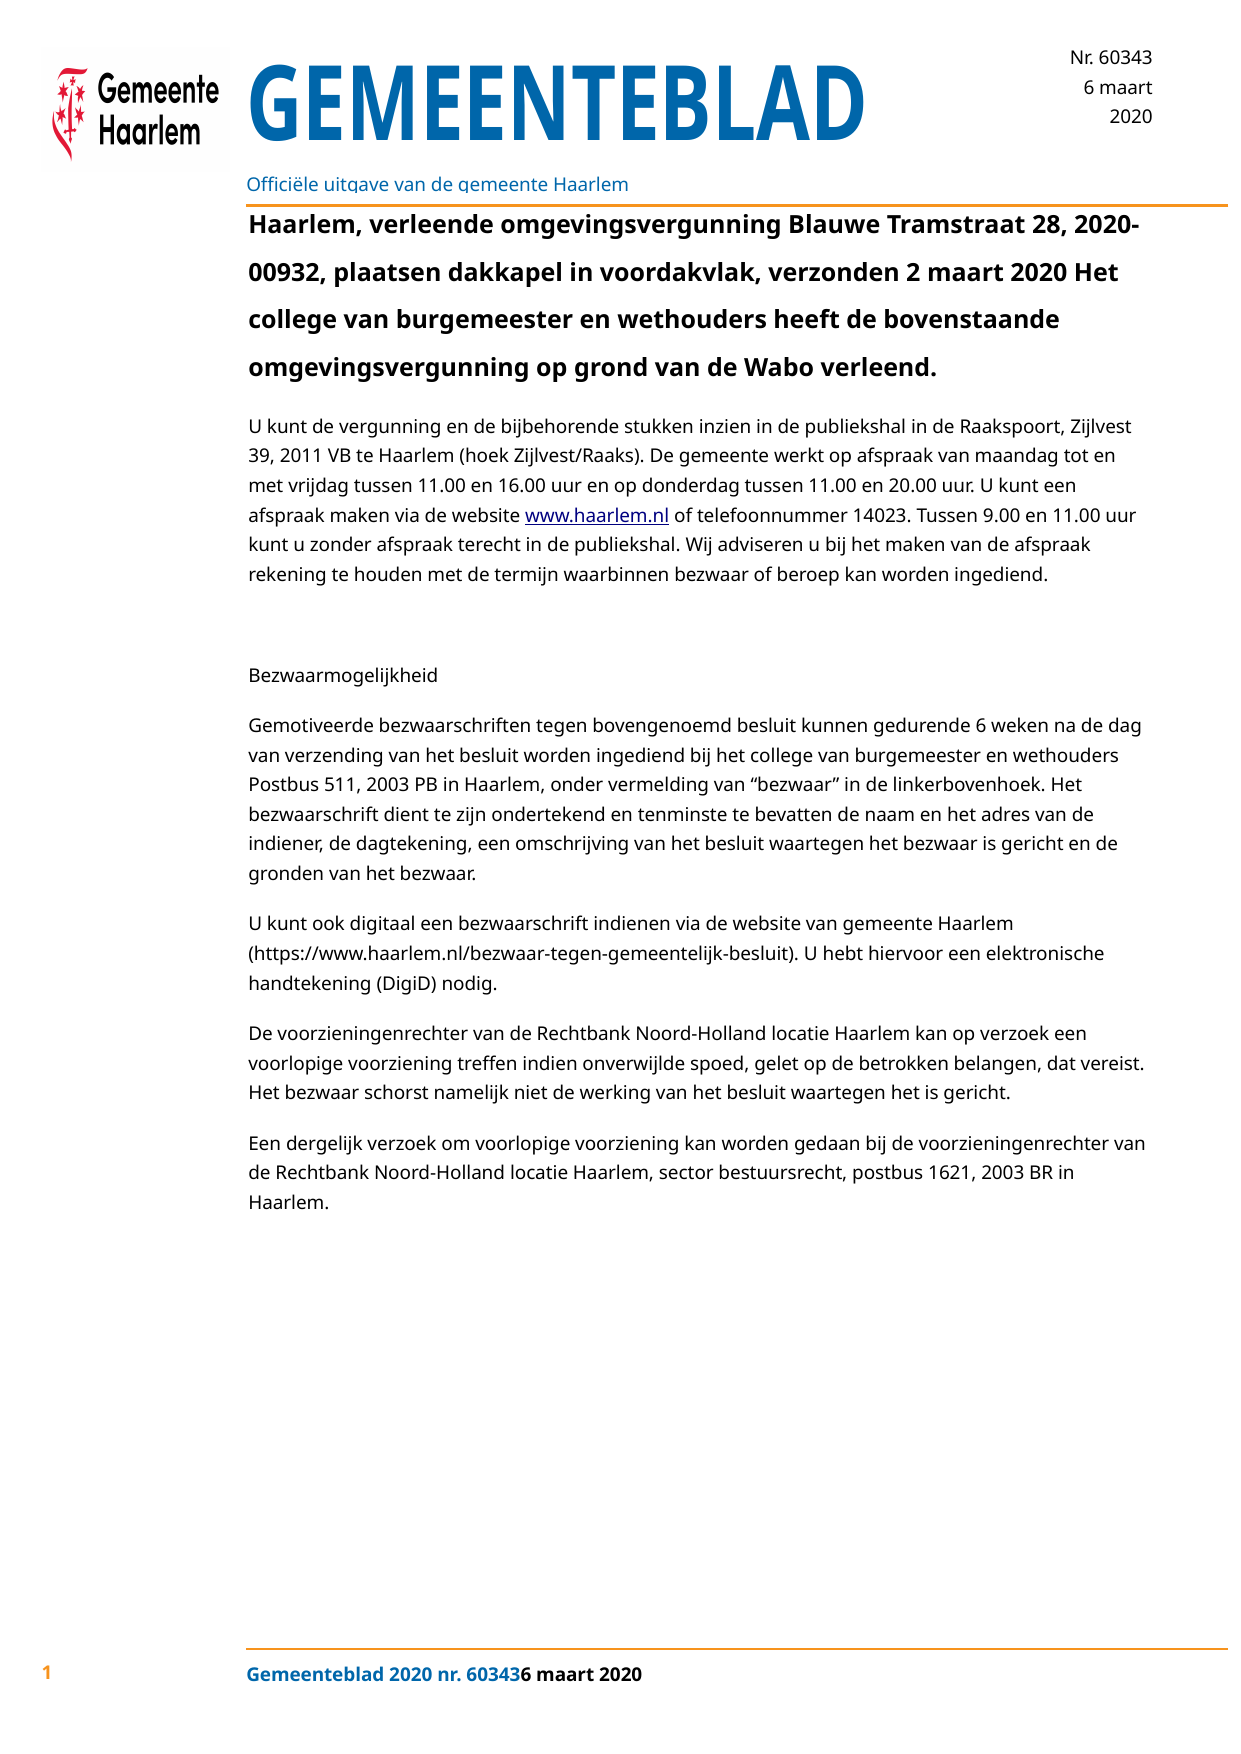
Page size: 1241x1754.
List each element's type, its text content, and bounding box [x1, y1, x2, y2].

text U kunt ook digitaal een bezwaarschrift indienen via de website van gemeente Haarlem (https://www.haarlem.nl/bezwaar-tegen-gemeentelijk-besluit). U hebt hiervoor een elektronische handtekening (DigiD) nodig. [248, 911, 1152, 996]
picture [41, 47, 231, 172]
text Bezwaarmogelijkheid [248, 662, 1152, 688]
text Haarlem, verleende omgevingsvergunning Blauwe Tramstraat 28, 2020-00932, plaatsen dakkapel in voordakvlak, verzonden 2 maart 2020 Het college van burgemeester en wethouders heeft de bovenstaande omgevingsvergunning op grond van de Wabo verleend. [248, 207, 1152, 384]
text U kunt de vergunning en de bijbehorende stukken inzien in de publiekshal in de Raakspoort, Zijlvest 39, 2011 VB te Haarlem (hoek Zijlvest/Raaks). De gemeente werkt op afspraak van maandag tot en met vrijdag tussen 11.00 en 16.00 uur en op donderdag tussen 11.00 en 20.00 uur. U kunt een afspraak maken via de website www.haarlem.nl of telefoonnummer 14023. Tussen 9.00 en 11.00 uur kunt u zonder afspraak terecht in de publiekshal. Wij adviseren u bij het maken van de afspraak rekening te houden met de termijn waarbinnen bezwaar of beroep kan worden ingediend. [248, 413, 1152, 587]
text Een dergelijk verzoek om voorlopige voorziening kan worden gedaan bij de voorzieningenrechter van de Rechtbank Noord-Holland locatie Haarlem, sector bestuursrecht, postbus 1621, 2003 BR in Haarlem. [248, 1130, 1152, 1215]
text Gemotiveerde bezwaarschriften tegen bovengenoemd besluit kunnen gedurende 6 weken na de dag van verzending van het besluit worden ingediend bij het college van burgemeester en wethouders Postbus 511, 2003 PB in Haarlem, onder vermelding van “bezwaar” in de linkerbovenhoek. Het bezwaarschrift dient te zijn ondertekend en tenminste te bevatten de naam en het adres van de indiener, de dagtekening, een omschrijving van het besluit waartegen het bezwaar is gericht en de gronden van het bezwaar. [248, 712, 1152, 886]
text De voorzieningenrechter van de Rechtbank Noord-Holland locatie Haarlem kan op verzoek een voorlopige voorziening treffen indien onverwijlde spoed, gelet op de betrokken belangen, dat vereist. Het bezwaar schorst namelijk niet de werking van het besluit waartegen het is gericht. [248, 1020, 1152, 1105]
